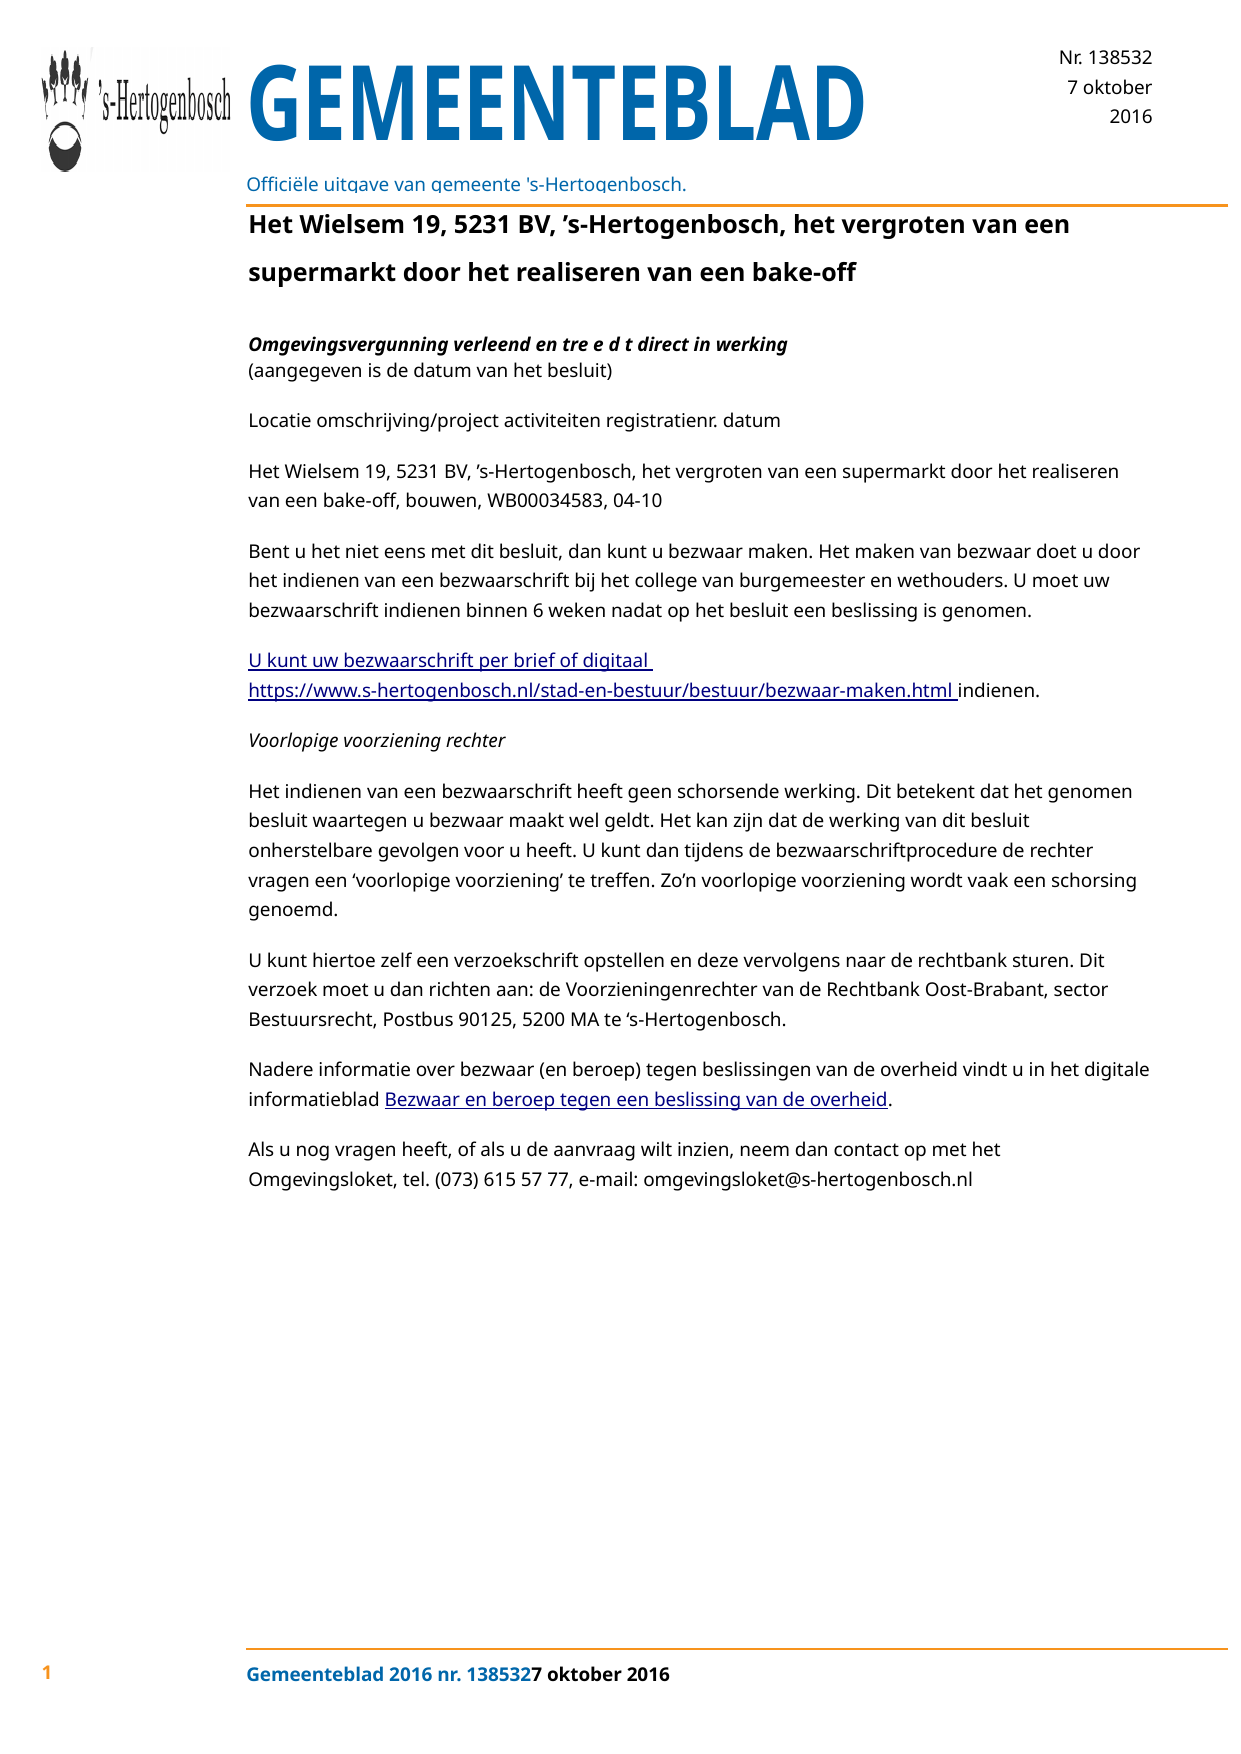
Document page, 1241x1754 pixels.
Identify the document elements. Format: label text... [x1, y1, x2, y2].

text Omgevingsvergunning verleend en tre e d t direct in werking [248, 331, 1152, 357]
text U kunt uw bezwaarschrift per brief of digitaal https://www.s-hertogenbosch.nl/stad-en-bestuur/bestuur/bezwaar-maken.html indienen. [248, 648, 1152, 703]
text Nadere informatie over bezwaar (en beroep) tegen beslissingen van de overheid vindt u in het digitale informatieblad Bezwaar en beroep tegen een beslissing van de overheid. [248, 1056, 1152, 1112]
text Het indienen van een bezwaarschrift heeft geen schorsende werking. Dit betekent dat het genomen besluit waartegen u bezwaar maakt wel geldt. Het kan zijn dat de werking van dit besluit onherstelbare gevolgen voor u heeft. U kunt dan tijdens de bezwaarschriftprocedure de rechter vragen een ‘voorlopige voorziening’ te treffen. Zo’n voorlopige voorziening wordt vaak een schorsing genoemd. [248, 778, 1152, 922]
picture [41, 47, 231, 172]
text U kunt hiertoe zelf een verzoekschrift opstellen en deze vervolgens naar de rechtbank sturen. Dit verzoek moet u dan richten aan: de Voorzieningenrechter van de Rechtbank Oost-Brabant, sector Bestuursrecht, Postbus 90125, 5200 MA te ‘s-Hertogenbosch. [248, 947, 1152, 1032]
text Als u nog vragen heeft, of als u de aanvraag wilt inzien, neem dan contact op met het Omgevingsloket, tel. (073) 615 57 77, e-mail: omgevingsloket@s-hertogenbosch.nl [248, 1136, 1152, 1192]
text Het Wielsem 19, 5231 BV, ’s-Hertogenbosch, het vergroten van een supermarkt door het realiseren van een bake-off, bouwen, WB00034583, 04-10 [248, 458, 1152, 513]
text Voorlopige voorziening rechter [248, 728, 1152, 753]
text Het Wielsem 19, 5231 BV, ’s-Hertogenbosch, het vergroten van een supermarkt door het realiseren van een bake-off [248, 207, 1152, 288]
text Locatie omschrijving/project activiteiten registratienr. datum [248, 408, 1152, 433]
text (aangegeven is de datum van het besluit) [248, 357, 1152, 383]
text Bent u het niet eens met dit besluit, dan kunt u bezwaar maken. Het maken van bezwaar doet u door het indienen van een bezwaarschrift bij het college van burgemeester en wethouders. U moet uw bezwaarschrift indienen binnen 6 weken nadat op het besluit een beslissing is genomen. [248, 538, 1152, 623]
